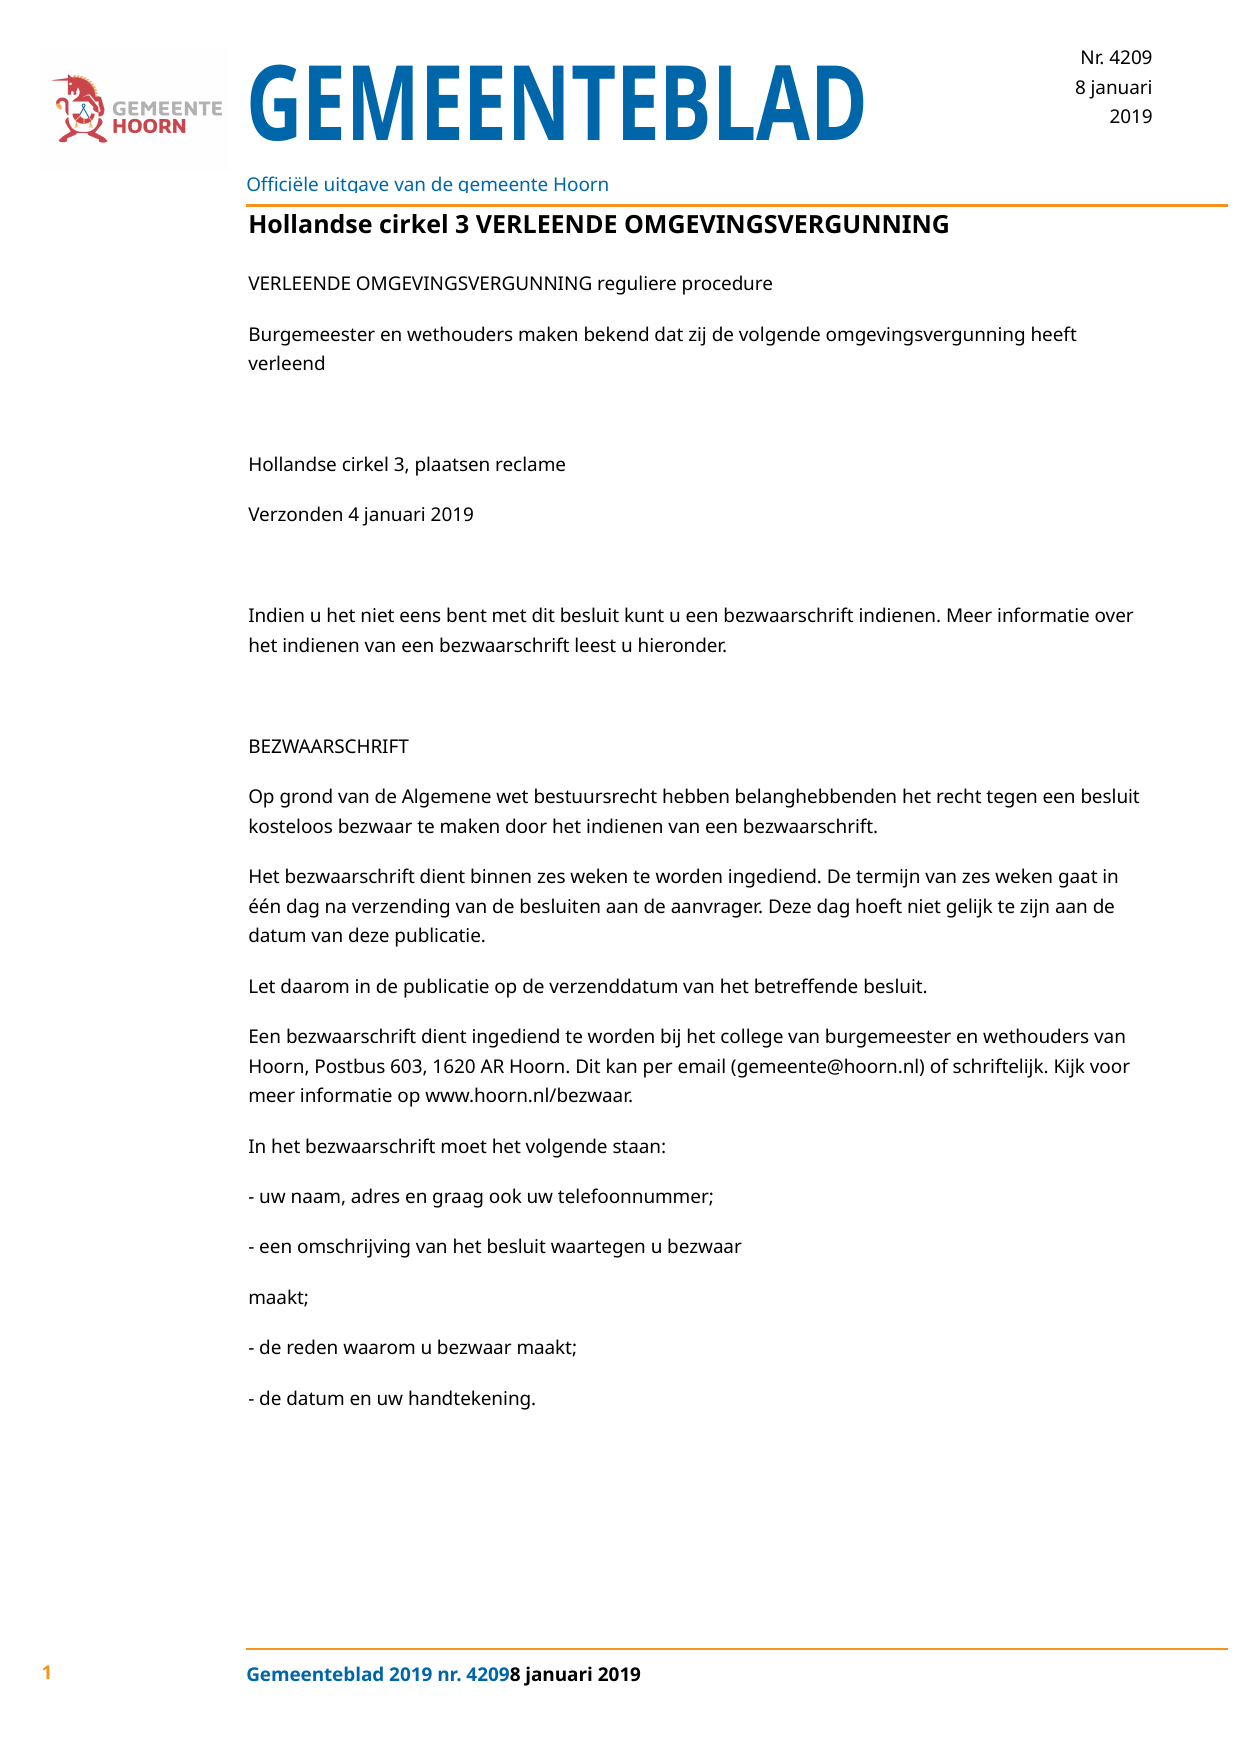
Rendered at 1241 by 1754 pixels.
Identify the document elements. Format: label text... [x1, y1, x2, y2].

text VERLEENDE OMGEVINGSVERGUNNING reguliere procedure [248, 270, 1152, 296]
text Op grond van de Algemene wet bestuursrecht hebben belanghebbenden het recht tegen een besluit kosteloos bezwaar te maken door het indienen van een bezwaarschrift. [248, 783, 1152, 838]
text Verzonden 4 januari 2019 [248, 502, 1152, 527]
text - uw naam, adres en graag ook uw telefoonnummer; [248, 1183, 1152, 1209]
text Een bezwaarschrift dient ingediend te worden bij het college van burgemeester en wethouders van Hoorn, Postbus 603, 1620 AR Hoorn. Dit kan per email (gemeente@hoorn.nl) of schriftelijk. Kijk voor meer informatie op www.hoorn.nl/bezwaar. [248, 1023, 1152, 1108]
text - de reden waarom u bezwaar maakt; [248, 1334, 1152, 1360]
text In het bezwaarschrift moet het volgende staan: [248, 1133, 1152, 1158]
text Hollandse cirkel 3, plaatsen reclame [248, 451, 1152, 477]
picture [41, 47, 231, 172]
text Let daarom in de publicatie op de verzenddatum van het betreffende besluit. [248, 973, 1152, 998]
text Burgemeester en wethouders maken bekend dat zij de volgende omgevingsvergunning heeft verleend [248, 321, 1152, 376]
text maakt; [248, 1284, 1152, 1310]
text Indien u het niet eens bent met dit besluit kunt u een bezwaarschrift indienen. Meer informatie over het indienen van een bezwaarschrift leest u hieronder. [248, 602, 1152, 658]
text Het bezwaarschrift dient binnen zes weken te worden ingediend. De termijn van zes weken gaat in één dag na verzending van de besluiten aan de aanvrager. Deze dag hoeft niet gelijk te zijn aan de datum van deze publicatie. [248, 863, 1152, 948]
text Hollandse cirkel 3 VERLEENDE OMGEVINGSVERGUNNING [248, 207, 1152, 241]
text - een omschrijving van het besluit waartegen u bezwaar [248, 1234, 1152, 1259]
text - de datum en uw handtekening. [248, 1385, 1152, 1411]
text BEZWAARSCHRIFT [248, 733, 1152, 758]
